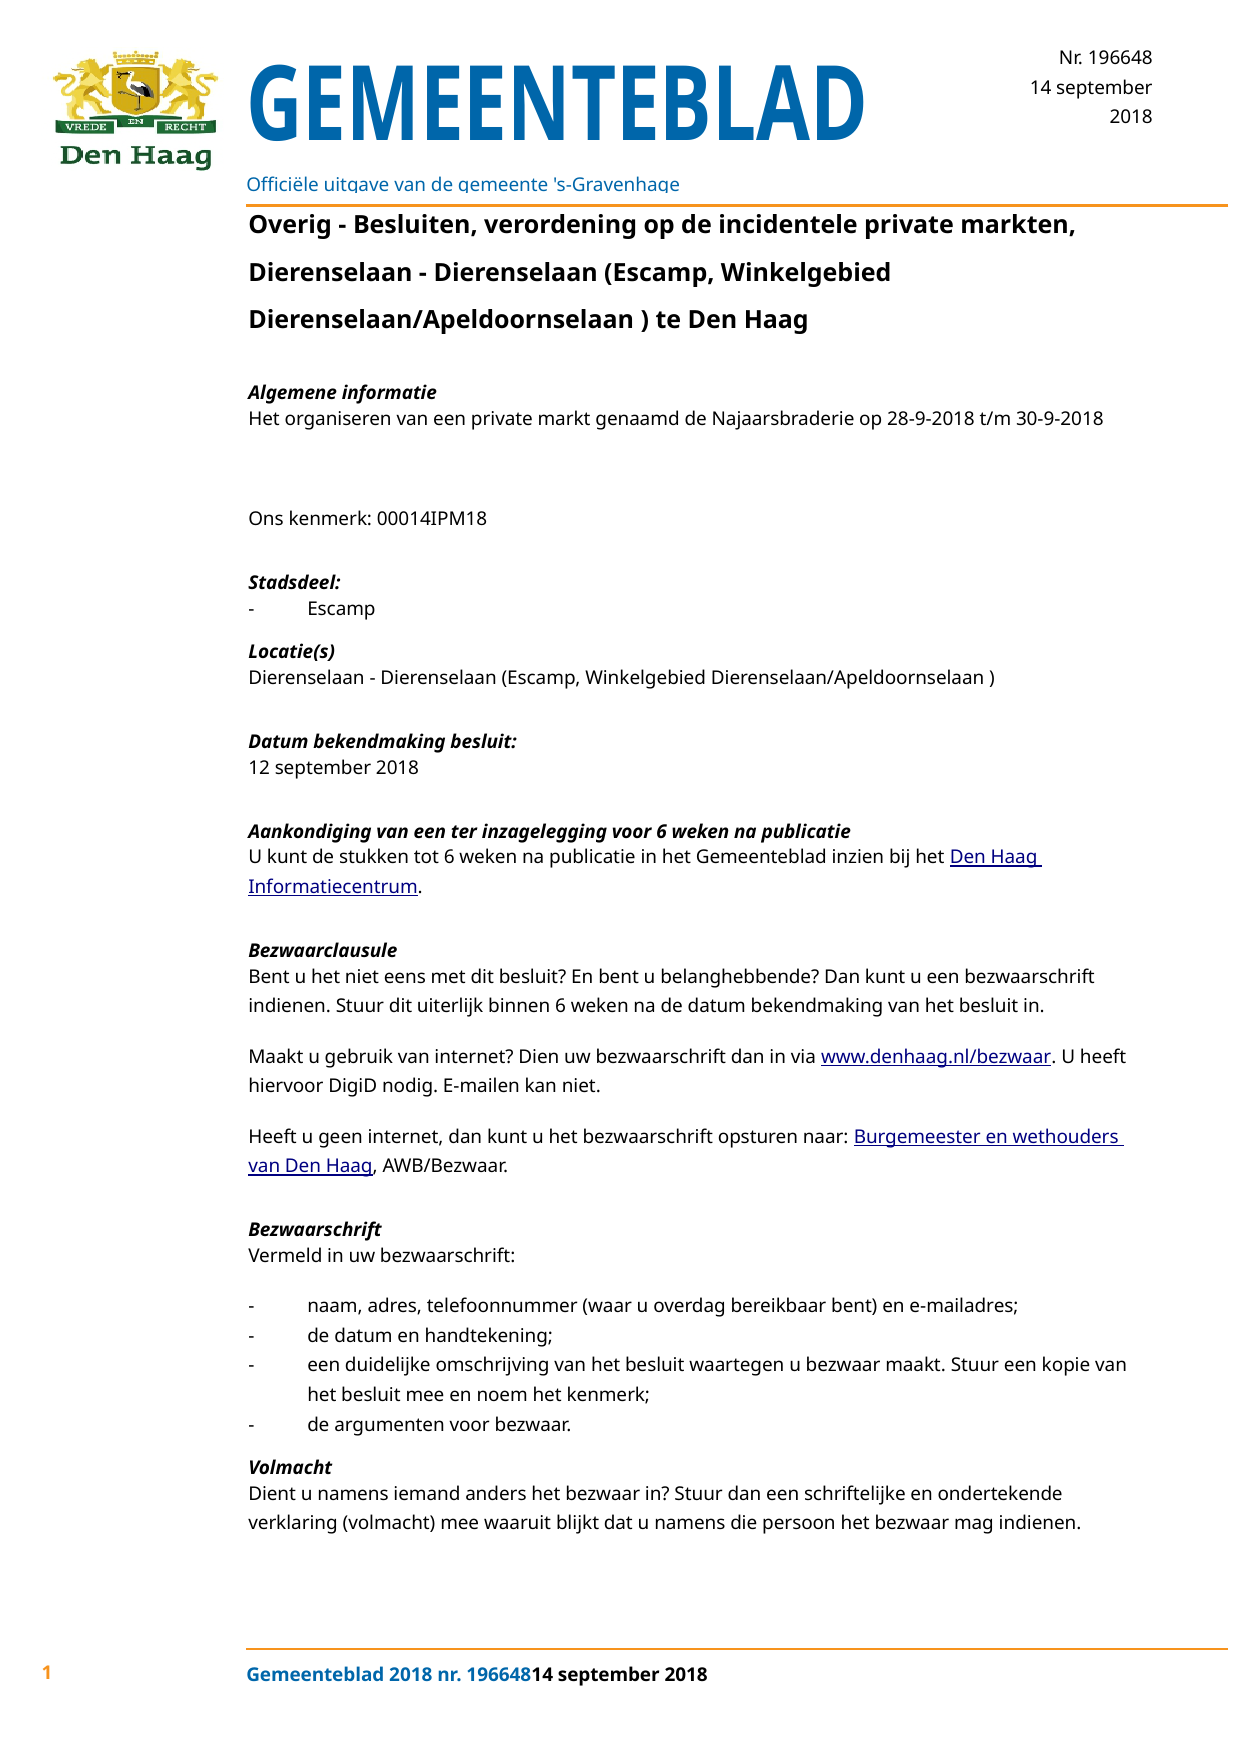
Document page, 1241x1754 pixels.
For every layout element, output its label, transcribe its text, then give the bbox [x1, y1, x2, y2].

text Dierenselaan - Dierenselaan (Escamp, Winkelgebied Dierenselaan/Apeldoornselaan ) [248, 664, 1152, 690]
text U kunt de stukken tot 6 weken na publicatie in het Gemeenteblad inzien bij het Den Haag Informatiecentrum. [248, 843, 1152, 899]
text Ons kenmerk: 00014IPM18 [248, 506, 1152, 531]
list de argumenten voor bezwaar. [248, 1411, 1152, 1437]
text Bent u het niet eens met dit besluit? En bent u belanghebbende? Dan kunt u een bezwaarschrift indienen. Stuur dit uiterlijk binnen 6 weken na de datum bekendmaking van het besluit in. [248, 963, 1152, 1018]
text Datum bekendmaking besluit: [248, 728, 1152, 754]
list Escamp [248, 595, 1152, 621]
text Stadsdeel: [248, 569, 1152, 595]
list de datum en handtekening; [248, 1322, 1152, 1348]
text Bezwaarschrift [248, 1216, 1152, 1242]
text Vermeld in uw bezwaarschrift: [248, 1242, 1152, 1268]
text Het organiseren van een private markt genaamd de Najaarsbraderie op 28-9-2018 t/m 30-9-2018 [248, 405, 1152, 431]
text 12 september 2018 [248, 754, 1152, 779]
list een duidelijke omschrijving van het besluit waartegen u bezwaar maakt. Stuur een kopie van het besluit mee en noem het kenmerk; [248, 1352, 1152, 1407]
text Bezwaarclausule [248, 937, 1152, 963]
text Dient u namens iemand anders het bezwaar in? Stuur dan een schriftelijke en ondertekende verklaring (volmacht) mee waaruit blijkt dat u namens die persoon het bezwaar mag indienen. [248, 1480, 1152, 1535]
text Overig - Besluiten, verordening op de incidentele private markten, Dierenselaan - Dierenselaan (Escamp, Winkelgebied Dierenselaan/Apeldoornselaan ) te Den Haag [248, 207, 1152, 336]
list naam, adres, telefoonnummer (waar u overdag bereikbaar bent) en e-mailadres; [248, 1292, 1152, 1318]
text Volmacht [248, 1454, 1152, 1480]
text Algemene informatie [248, 379, 1152, 405]
text Heeft u geen internet, dan kunt u het bezwaarschrift opsturen naar: Burgemeester en wethouders van Den Haag, AWB/Bezwaar. [248, 1123, 1152, 1178]
text Locatie(s) [248, 638, 1152, 664]
picture [41, 47, 231, 172]
text Maakt u gebruik van internet? Dien uw bezwaarschrift dan in via www.denhaag.nl/bezwaar. U heeft hiervoor DigiD nodig. E-mailen kan niet. [248, 1043, 1152, 1098]
text Aankondiging van een ter inzagelegging voor 6 weken na publicatie [248, 818, 1152, 843]
